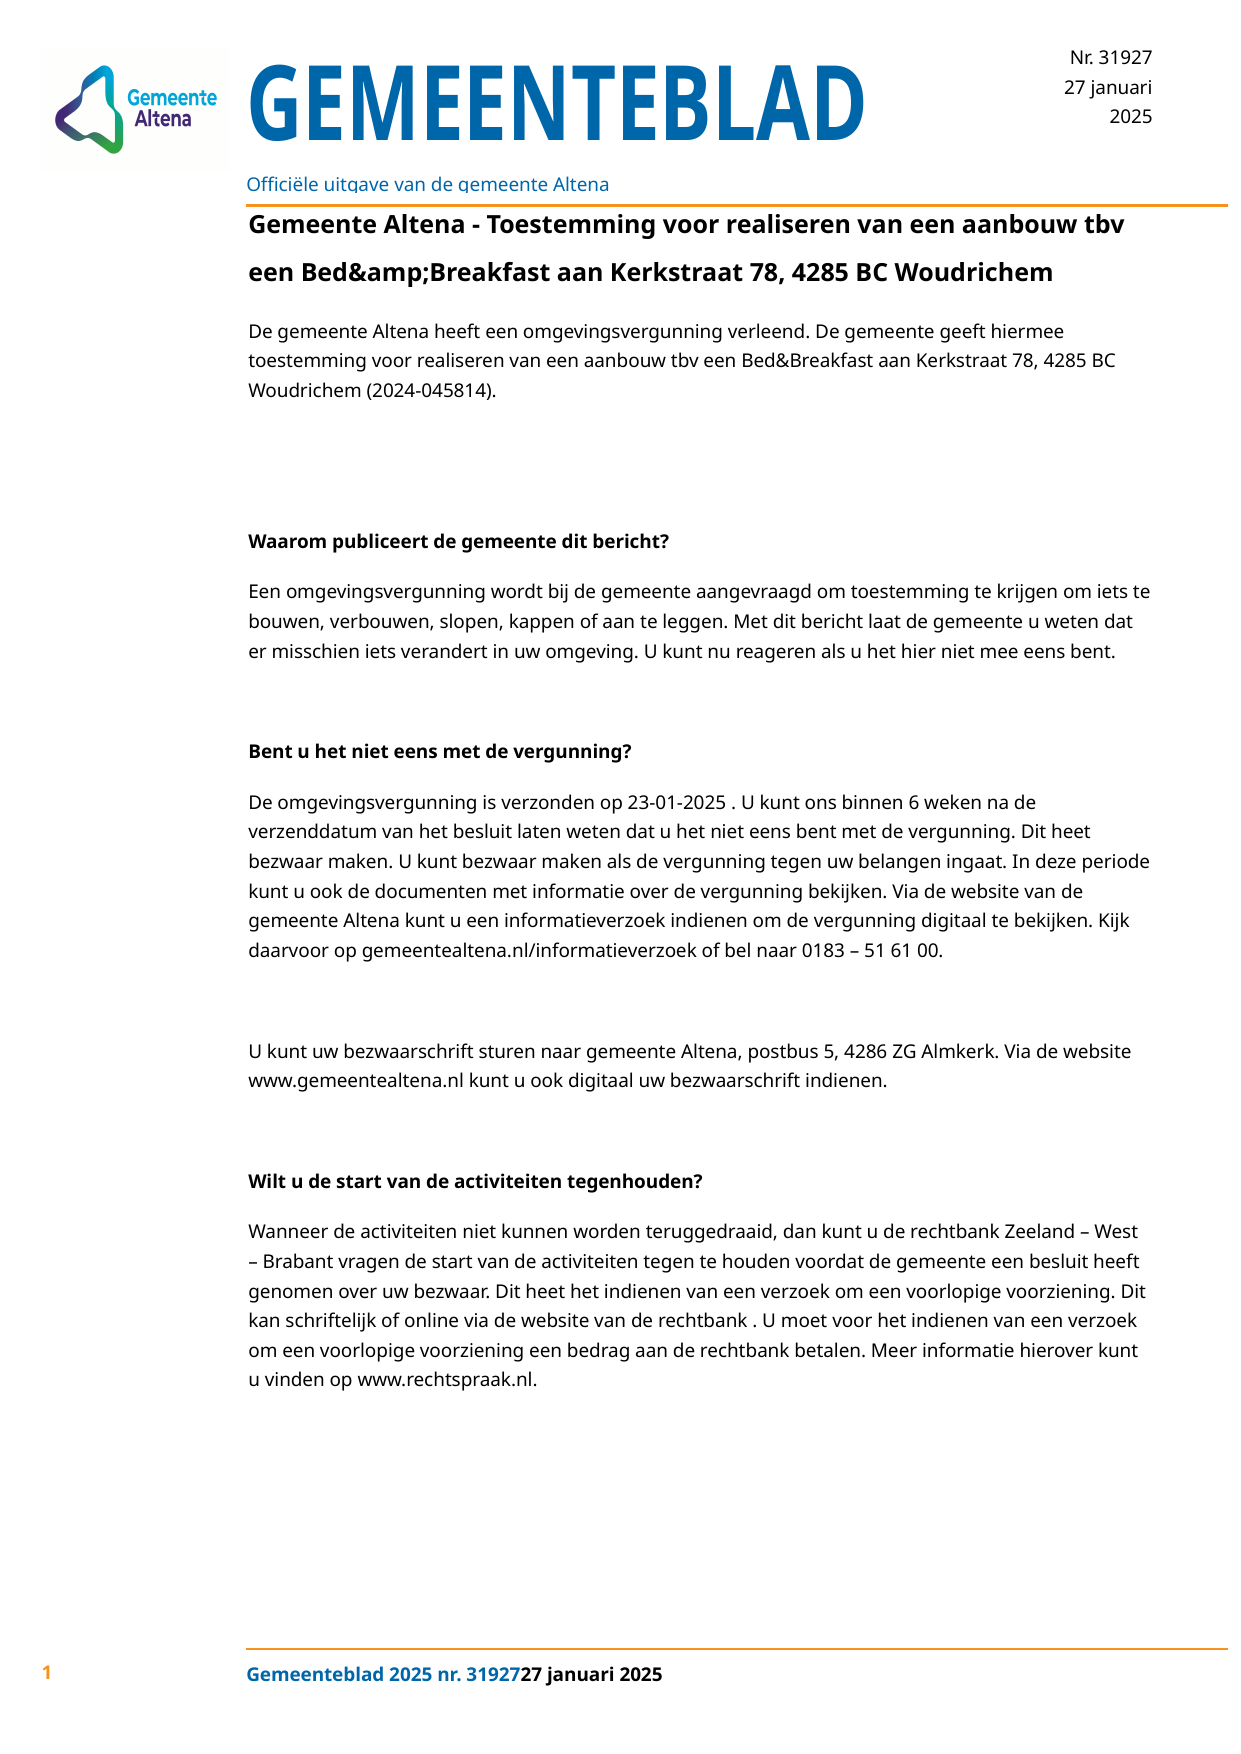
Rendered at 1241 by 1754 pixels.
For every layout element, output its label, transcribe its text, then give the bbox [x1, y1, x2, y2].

text Wilt u de start van de activiteiten tegenhouden? [248, 1168, 1152, 1194]
picture [41, 47, 231, 172]
text Waarom publiceert de gemeente dit bericht? [248, 528, 1152, 554]
text De gemeente Altena heeft een omgevingsvergunning verleend. De gemeente geeft hiermee toestemming voor realiseren van een aanbouw tbv een Bed&Breakfast aan Kerkstraat 78, 4285 BC Woudrichem (2024-045814). [248, 318, 1152, 403]
text U kunt uw bezwaarschrift sturen naar gemeente Altena, postbus 5, 4286 ZG Almkerk. Via de website www.gemeentealtena.nl kunt u ook digitaal uw bezwaarschrift indienen. [248, 1038, 1152, 1093]
text Een omgevingsvergunning wordt bij de gemeente aangevraagd om toestemming te krijgen om iets te bouwen, verbouwen, slopen, kappen of aan te leggen. Met dit bericht laat de gemeente u weten dat er misschien iets verandert in uw omgeving. U kunt nu reageren als u het hier niet mee eens bent. [248, 579, 1152, 664]
text Bent u het niet eens met de vergunning? [248, 739, 1152, 764]
text De omgevingsvergunning is verzonden op 23-01-2025 . U kunt ons binnen 6 weken na de verzenddatum van het besluit laten weten dat u het niet eens bent met de vergunning. Dit heet bezwaar maken. U kunt bezwaar maken als de vergunning tegen uw belangen ingaat. In deze periode kunt u ook de documenten met informatie over de vergunning bekijken. Via de website van de gemeente Altena kunt u een informatieverzoek indienen om de vergunning digitaal te bekijken. Kijk daarvoor op gemeentealtena.nl/informatieverzoek of bel naar 0183 – 51 61 00. [248, 789, 1152, 963]
text Gemeente Altena - Toestemming voor realiseren van een aanbouw tbv een Bed&amp;Breakfast aan Kerkstraat 78, 4285 BC Woudrichem [248, 207, 1152, 288]
text Wanneer de activiteiten niet kunnen worden teruggedraaid, dan kunt u de rechtbank Zeeland – West – Brabant vragen de start van de activiteiten tegen te houden voordat de gemeente een besluit heeft genomen over uw bezwaar. Dit heet het indienen van een verzoek om een voorlopige voorziening. Dit kan schriftelijk of online via de website van de rechtbank . U moet voor het indienen van een verzoek om een voorlopige voorziening een bedrag aan de rechtbank betalen. Meer informatie hierover kunt u vinden op www.rechtspraak.nl. [248, 1219, 1152, 1392]
